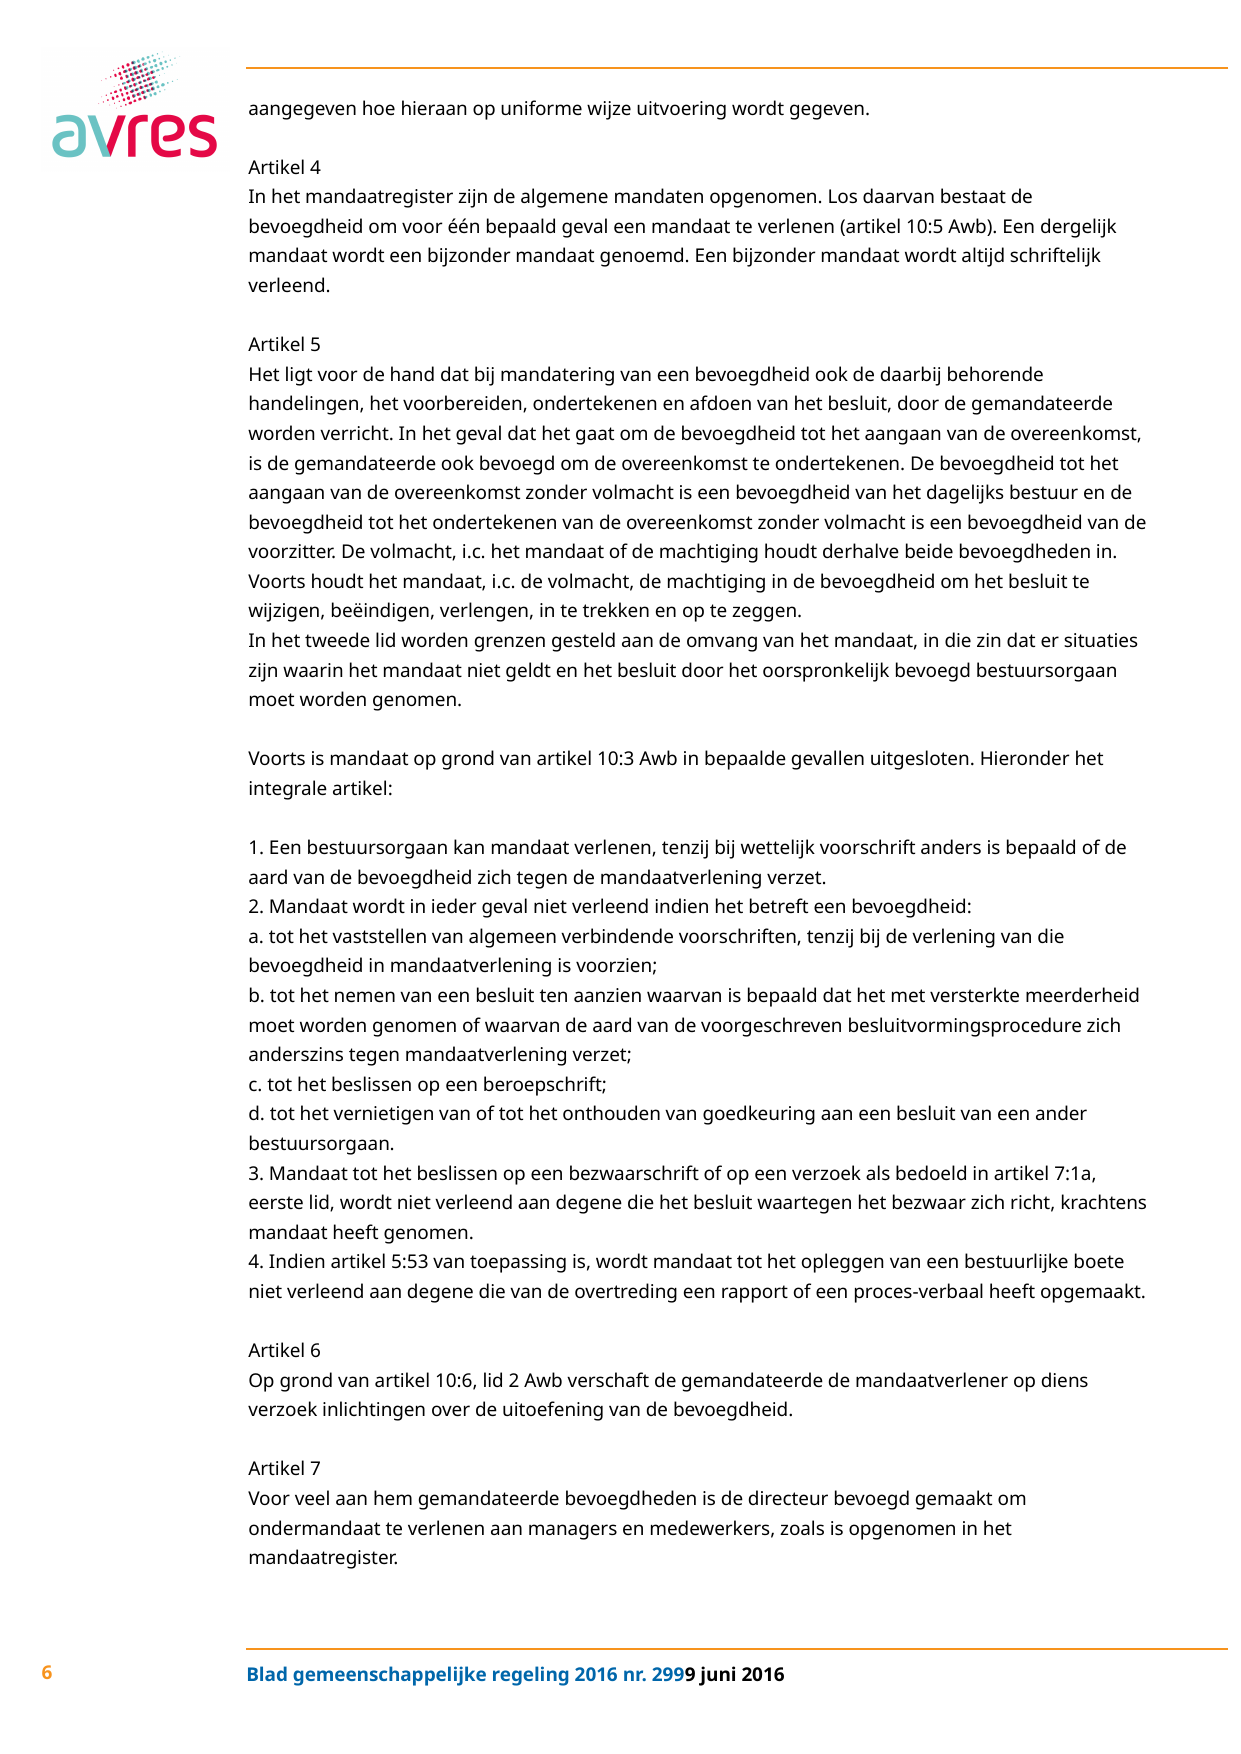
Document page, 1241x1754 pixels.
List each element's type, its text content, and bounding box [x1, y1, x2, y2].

text b. tot het nemen van een besluit ten aanzien waarvan is bepaald dat het met versterkte meerderheid moet worden genomen of waarvan de aard van de voorgeschreven besluitvormingsprocedure zich anderszins tegen mandaatverlening verzet; [248, 982, 1152, 1067]
text aangegeven hoe hieraan op uniforme wijze uitvoering wordt gegeven. [248, 95, 1152, 121]
text In het tweede lid worden grenzen gesteld aan de omvang van het mandaat, in die zin dat er situaties zijn waarin het mandaat niet geldt en het besluit door het oorspronkelijk bevoegd bestuursorgaan moet worden genomen. [248, 627, 1152, 712]
text Voor veel aan hem gemandateerde bevoegdheden is de directeur bevoegd gemaakt om ondermandaat te verlenen aan managers en medewerkers, zoals is opgenomen in het mandaatregister. [248, 1485, 1152, 1570]
text Artikel 5 [248, 331, 1152, 357]
text Artikel 7 [248, 1456, 1152, 1481]
text In het mandaatregister zijn de algemene mandaten opgenomen. Los daarvan bestaat de bevoegdheid om voor één bepaald geval een mandaat te verlenen (artikel 10:5 Awb). Een dergelijk mandaat wordt een bijzonder mandaat genoemd. Een bijzonder mandaat wordt altijd schriftelijk verleend. [248, 183, 1152, 298]
text Artikel 6 [248, 1337, 1152, 1363]
text Voorts is mandaat op grond van artikel 10:3 Awb in bepaalde gevallen uitgesloten. Hieronder het integrale artikel: [248, 746, 1152, 801]
text 2. Mandaat wordt in ieder geval niet verleend indien het betreft een bevoegdheid: [248, 893, 1152, 919]
text Op grond van artikel 10:6, lid 2 Awb verschaft de gemandateerde de mandaatverlener op diens verzoek inlichtingen over de uitoefening van de bevoegdheid. [248, 1367, 1152, 1422]
text Het ligt voor de hand dat bij mandatering van een bevoegdheid ook de daarbij behorende handelingen, het voorbereiden, ondertekenen en afdoen van het besluit, door de gemandateerde worden verricht. In het geval dat het gaat om de bevoegdheid tot het aangaan van de overeenkomst, is de gemandateerde ook bevoegd om de overeenkomst te ondertekenen. De bevoegdheid tot het aangaan van de overeenkomst zonder volmacht is een bevoegdheid van het dagelijks bestuur en de bevoegdheid tot het ondertekenen van de overeenkomst zonder volmacht is een bevoegdheid van de voorzitter. De volmacht, i.c. het mandaat of de machtiging houdt derhalve beide bevoegdheden in. Voorts houdt het mandaat, i.c. de volmacht, de machtiging in de bevoegdheid om het besluit te wijzigen, beëindigen, verlengen, in te trekken en op te zeggen. [248, 361, 1152, 623]
text 1. Een bestuursorgaan kan mandaat verlenen, tenzij bij wettelijk voorschrift anders is bepaald of de aard van de bevoegdheid zich tegen de mandaatverlening verzet. [248, 834, 1152, 890]
text 4. Indien artikel 5:53 van toepassing is, wordt mandaat tot het opleggen van een bestuurlijke boete niet verleend aan degene die van de overtreding een rapport of een proces-verbaal heeft opgemaakt. [248, 1248, 1152, 1304]
text Artikel 4 [248, 154, 1152, 180]
text c. tot het beslissen op een beroepschrift; [248, 1071, 1152, 1097]
text a. tot het vaststellen van algemeen verbindende voorschriften, tenzij bij de verlening van die bevoegdheid in mandaatverlening is voorzien; [248, 923, 1152, 978]
text d. tot het vernietigen van of tot het onthouden van goedkeuring aan een besluit van een ander bestuursorgaan. [248, 1101, 1152, 1156]
text 3. Mandaat tot het beslissen op een bezwaarschrift of op een verzoek als bedoeld in artikel 7:1a, eerste lid, wordt niet verleend aan degene die het besluit waartegen het bezwaar zich richt, krachtens mandaat heeft genomen. [248, 1160, 1152, 1245]
picture [41, 47, 231, 172]
